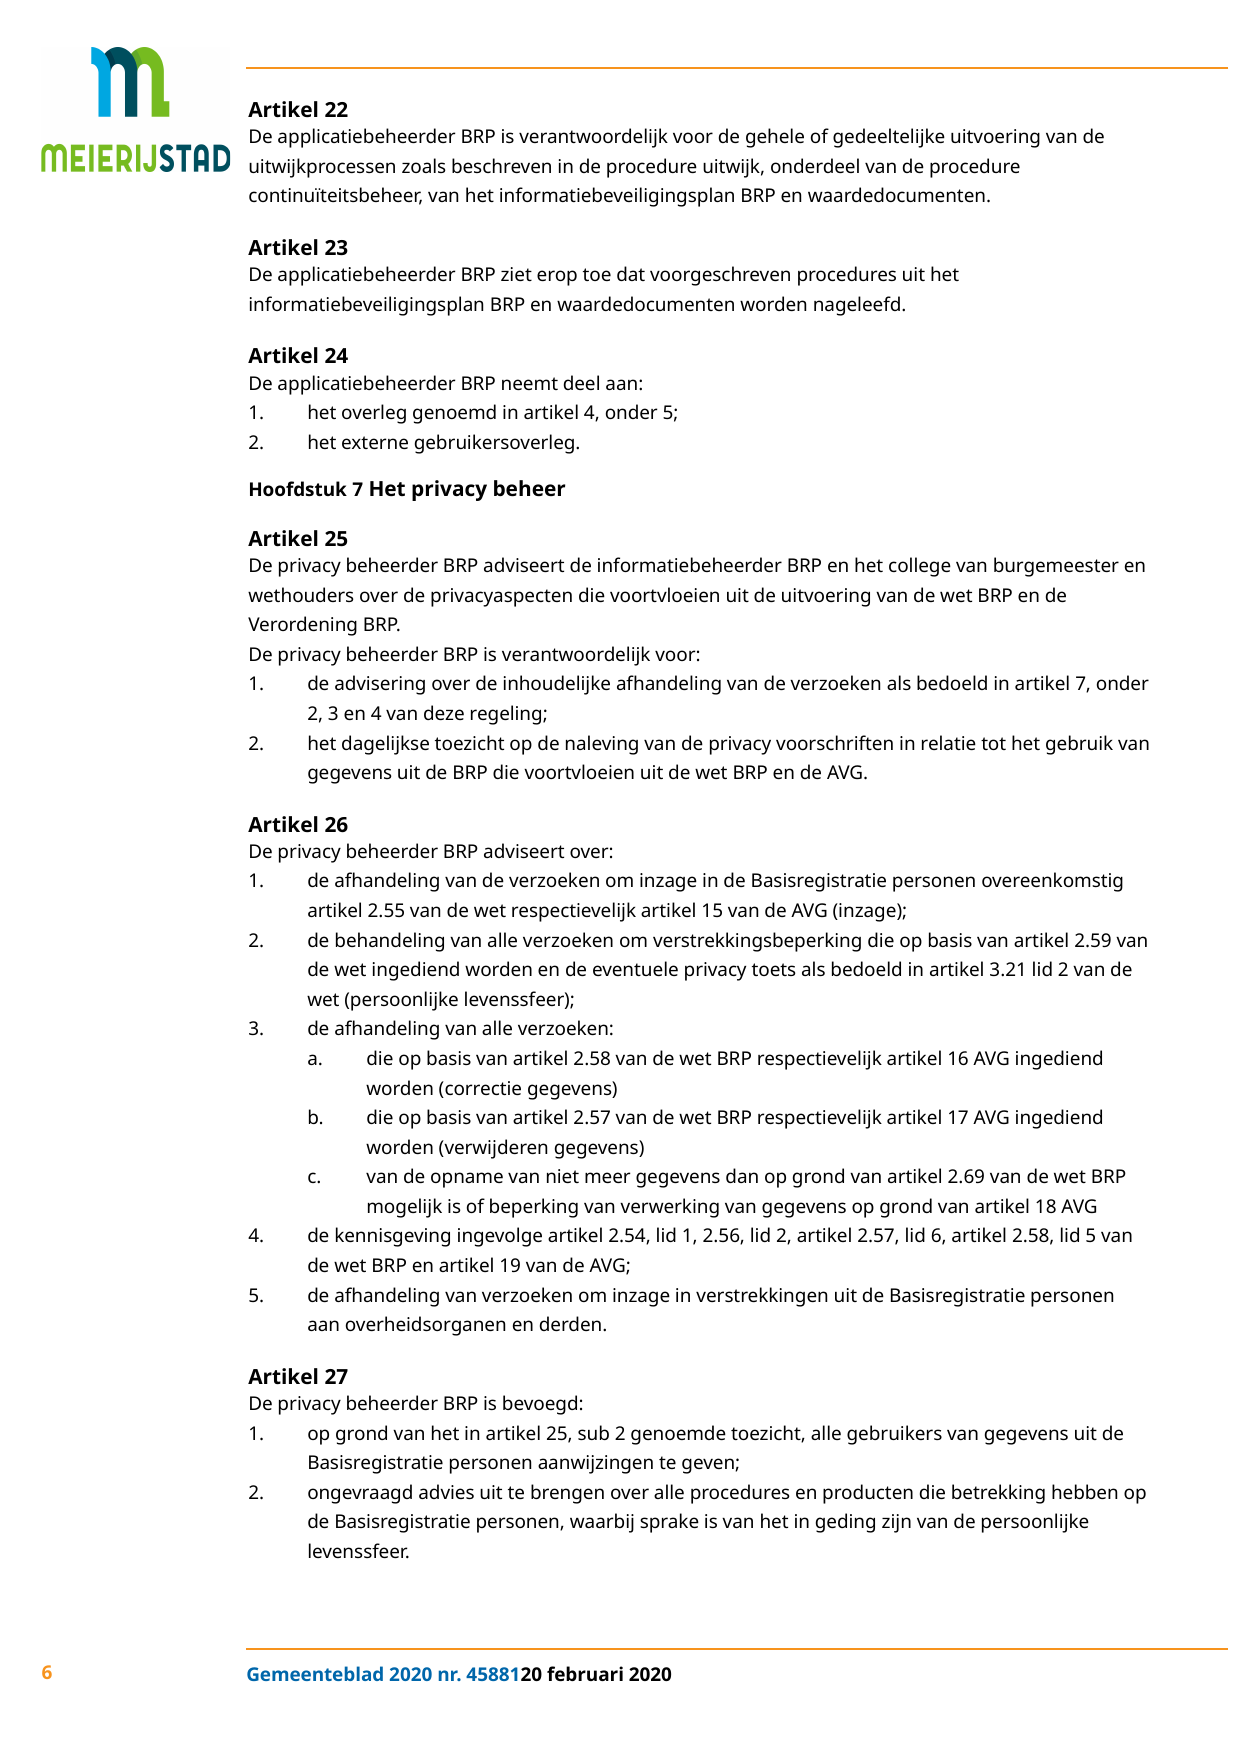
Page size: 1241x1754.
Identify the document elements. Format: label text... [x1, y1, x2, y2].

list het externe gebruikersoverleg. [248, 429, 1152, 454]
text De privacy beheerder BRP adviseert de informatiebeheerder BRP en het college van burgemeester en wethouders over de privacyaspecten die voortvloeien uit de uitvoering van de wet BRP en de Verordening BRP. [248, 552, 1152, 637]
list de afhandeling van de verzoeken om inzage in de Basisregistratie personen overeenkomstig artikel 2.55 van de wet respectievelijk artikel 15 van de AVG (inzage); [248, 868, 1152, 923]
text De privacy beheerder BRP is verantwoordelijk voor: [248, 641, 1152, 667]
text Artikel 22 [248, 95, 1152, 123]
list op grond van het in artikel 25, sub 2 genoemde toezicht, alle gebruikers van gegevens uit de Basisregistratie personen aanwijzingen te geven; [248, 1420, 1152, 1475]
list de kennisgeving ingevolge artikel 2.54, lid 1, 2.56, lid 2, artikel 2.57, lid 6, artikel 2.58, lid 5 van de wet BRP en artikel 19 van de AVG; [248, 1223, 1152, 1278]
list de advisering over de inhoudelijke afhandeling van de verzoeken als bedoeld in artikel 7, onder 2, 3 en 4 van deze regeling; [248, 671, 1152, 726]
text De privacy beheerder BRP is bevoegd: [248, 1390, 1152, 1416]
picture [41, 47, 231, 172]
list de behandeling van alle verzoeken om verstrekkingsbeperking die op basis van artikel 2.59 van de wet ingediend worden en de eventuele privacy toets als bedoeld in artikel 3.21 lid 2 van de wet (persoonlijke levenssfeer); [248, 927, 1152, 1012]
list de afhandeling van alle verzoeken: [248, 1016, 1152, 1041]
list ongevraagd advies uit te brengen over alle procedures en producten die betrekking hebben op de Basisregistratie personen, waarbij sprake is van het in geding zijn van de persoonlijke levenssfeer. [248, 1479, 1152, 1564]
text De applicatiebeheerder BRP neemt deel aan: [248, 370, 1152, 395]
text Artikel 23 [248, 233, 1152, 261]
text Artikel 26 [248, 810, 1152, 838]
list die op basis van artikel 2.57 van de wet BRP respectievelijk artikel 17 AVG ingediend worden (verwijderen gegevens) [307, 1104, 1152, 1160]
list het overleg genoemd in artikel 4, onder 5; [248, 399, 1152, 425]
text Artikel 27 [248, 1362, 1152, 1390]
text De applicatiebeheerder BRP ziet erop toe dat voorgeschreven procedures uit het informatiebeveiligingsplan BRP en waardedocumenten worden nageleefd. [248, 261, 1152, 317]
list de afhandeling van verzoeken om inzage in verstrekkingen uit de Basisregistratie personen aan overheidsorganen en derden. [248, 1282, 1152, 1337]
list die op basis van artikel 2.58 van de wet BRP respectievelijk artikel 16 AVG ingediend worden (correctie gegevens) [307, 1045, 1152, 1101]
text De privacy beheerder BRP adviseert over: [248, 838, 1152, 864]
text Artikel 25 [248, 524, 1152, 552]
text De applicatiebeheerder BRP is verantwoordelijk voor de gehele of gedeeltelijke uitvoering van de uitwijkprocessen zoals beschreven in de procedure uitwijk, onderdeel van de procedure continuïteitsbeheer, van het informatiebeveiligingsplan BRP en waardedocumenten. [248, 123, 1152, 208]
list van de opname van niet meer gegevens dan op grond van artikel 2.69 van de wet BRP mogelijk is of beperking van verwerking van gegevens op grond van artikel 18 AVG [307, 1163, 1152, 1219]
list het dagelijkse toezicht op de naleving van de privacy voorschriften in relatie tot het gebruik van gegevens uit de BRP die voortvloeien uit de wet BRP en de AVG. [248, 730, 1152, 785]
text Artikel 24 [248, 341, 1152, 370]
text Hoofdstuk 7 Het privacy beheer [248, 474, 1152, 503]
